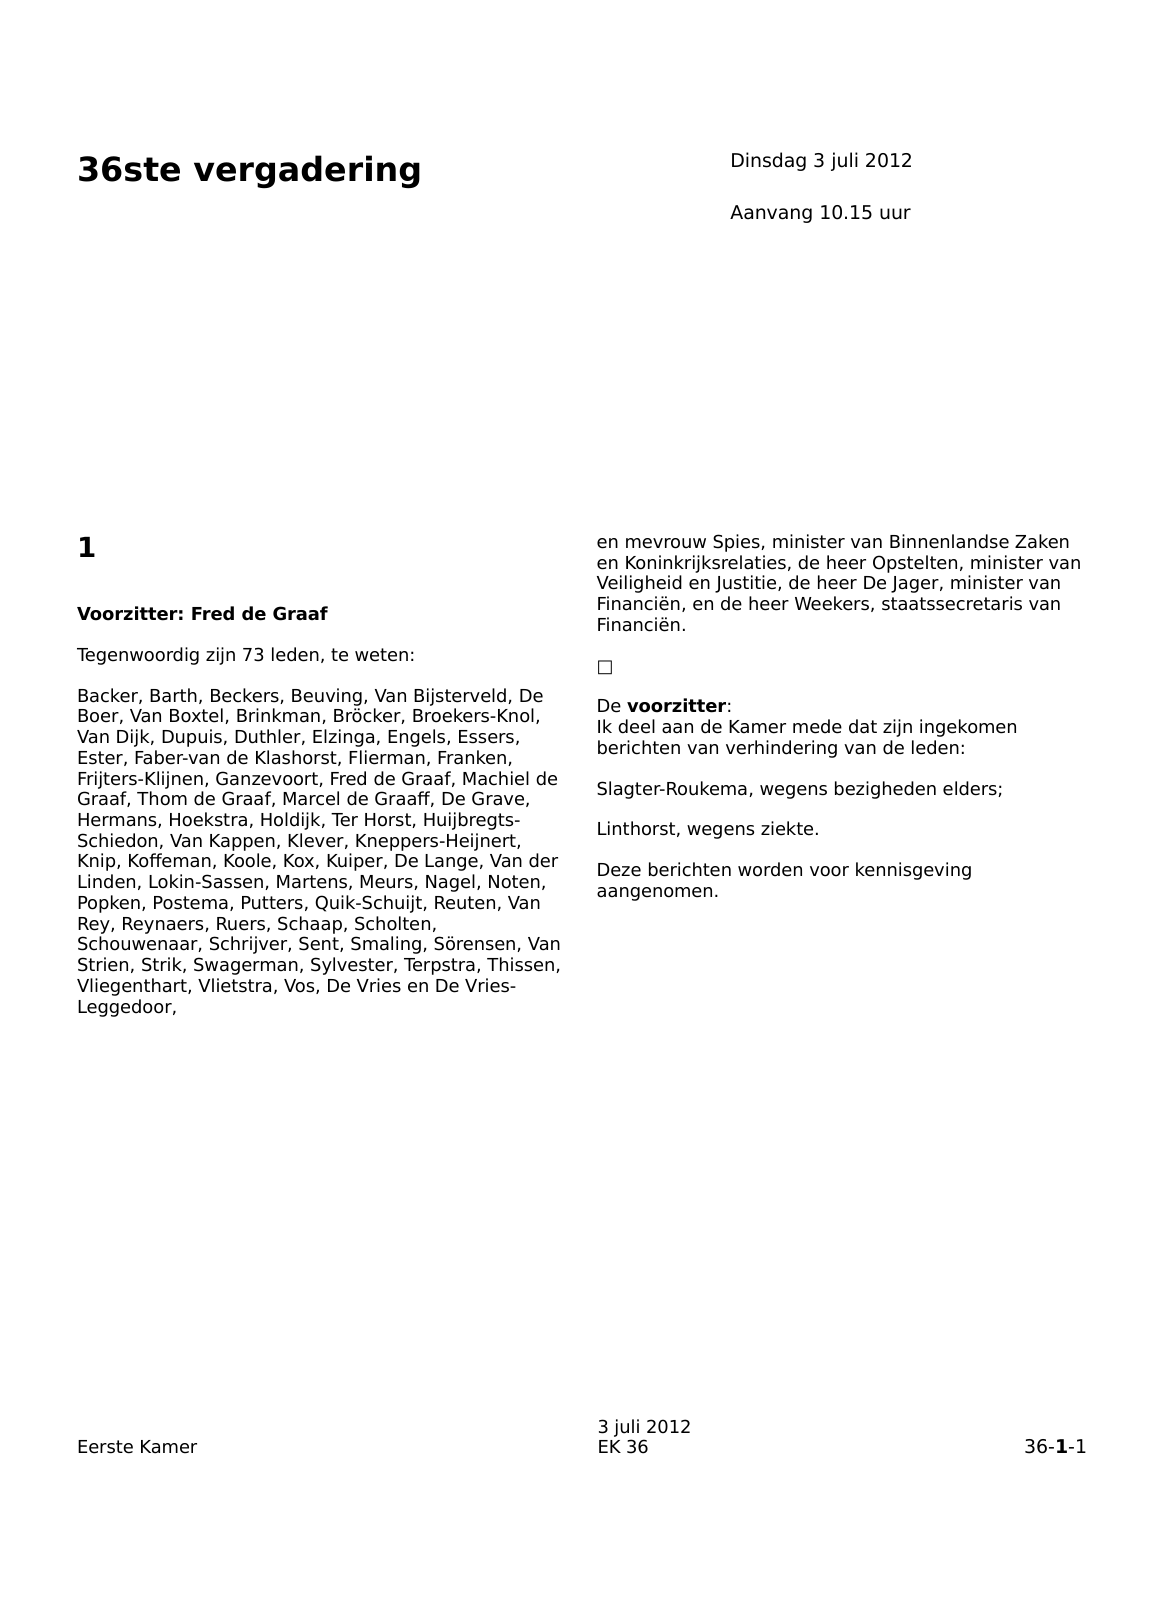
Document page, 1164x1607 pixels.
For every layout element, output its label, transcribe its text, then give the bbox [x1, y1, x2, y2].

text Ik deel aan de Kamer mede dat zijn ingekomen berichten van verhindering van de leden: [596, 717, 1087, 758]
text De voorzitter: [596, 696, 1087, 717]
table_cell Aanvang 10.15 uur [730, 202, 1087, 254]
text □ [596, 655, 1087, 676]
table_header 36ste vergadering [77, 150, 730, 254]
title 1 [77, 532, 567, 564]
text Voorzitter: Fred de Graaf [77, 604, 567, 625]
text Tegenwoordig zijn 73 leden, te weten: [77, 645, 567, 666]
table_header Dinsdag 3 juli 2012 [730, 150, 1087, 202]
text Deze berichten worden voor kennisgeving aangenomen. [596, 860, 1087, 901]
text en mevrouw Spies, minister van Binnenlandse Zaken en Koninkrijksrelaties, de heer Opstelten, minister van Veiligheid en Justitie, de heer De Jager, minister van Financiën, en de heer Weekers, staatssecretaris van Financiën. [596, 532, 1087, 635]
text Slagter-Roukema, wegens bezigheden elders; [596, 778, 1087, 799]
text Backer, Barth, Beckers, Beuving, Van Bijsterveld, De Boer, Van Boxtel, Brinkman, Bröcker, Broekers-Knol, Van Dijk, Dupuis, Duthler, Elzinga, Engels, Essers, Ester, Faber-van de Klashorst, Flierman, Franken, Frijters-Klijnen, Ganzevoort, Fred de Graaf, Machiel de Graaf, Thom de Graaf, Marcel de Graaff, De Grave, Hermans, Hoekstra, Holdijk, Ter Horst, Huijbregts-Schiedon, Van Kappen, Klever, Kneppers-Heijnert, Knip, Koffeman, Koole, Kox, Kuiper, De Lange, Van der Linden, Lokin-Sassen, Martens, Meurs, Nagel, Noten, Popken, Postema, Putters, Quik-Schuijt, Reuten, Van Rey, Reynaers, Ruers, Schaap, Scholten, Schouwenaar, Schrijver, Sent, Smaling, Sörensen, Van Strien, Strik, Swagerman, Sylvester, Terpstra, Thissen, Vliegenthart, Vlietstra, Vos, De Vries en De Vries-Leggedoor, [77, 686, 567, 1017]
text Linthorst, wegens ziekte. [596, 819, 1087, 840]
